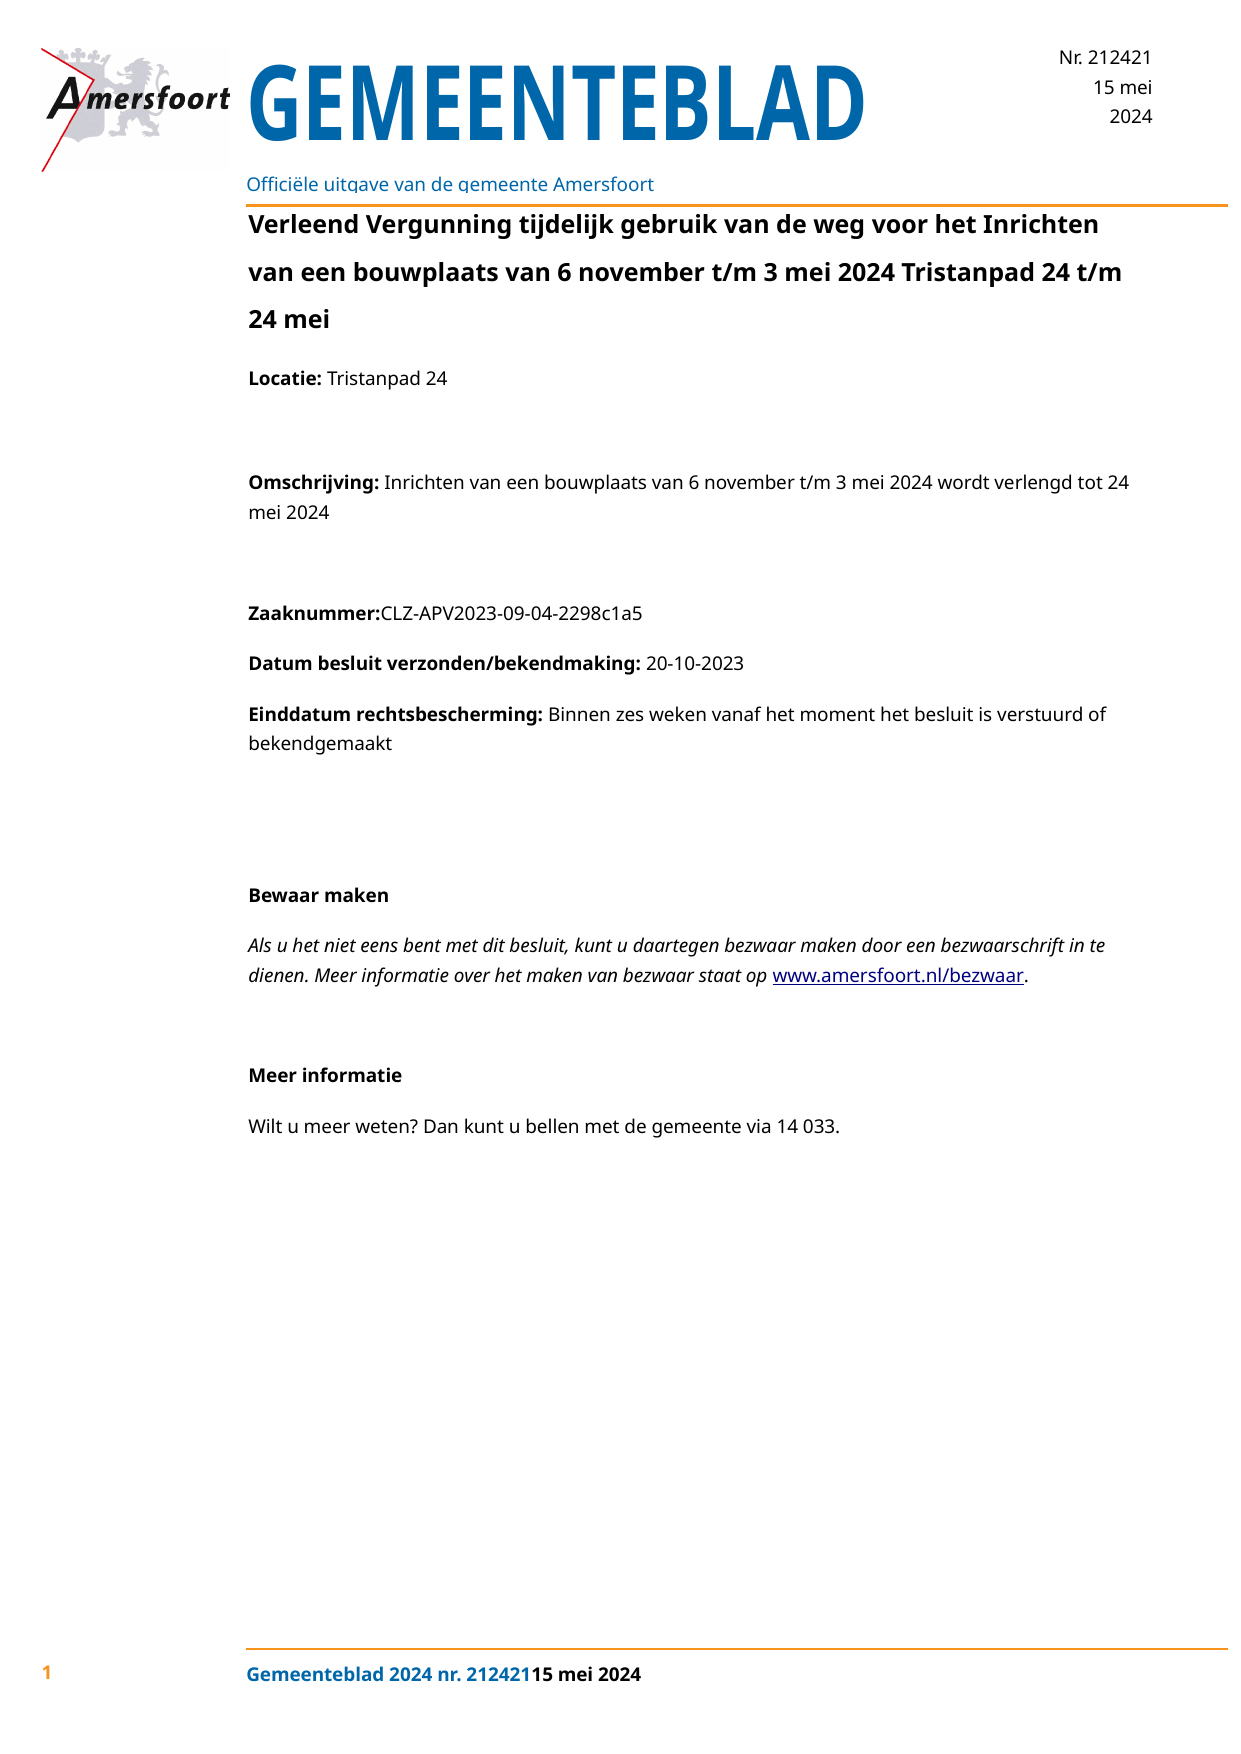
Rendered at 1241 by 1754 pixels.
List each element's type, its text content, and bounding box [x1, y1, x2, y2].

text Einddatum rechtsbescherming: Binnen zes weken vanaf het moment het besluit is verstuurd of bekendgemaakt [248, 701, 1152, 756]
picture [41, 47, 231, 172]
text Meer informatie [248, 1063, 1152, 1088]
text Zaaknummer:CLZ-APV2023-09-04-2298c1a5 [248, 600, 1152, 626]
text Verleend Vergunning tijdelijk gebruik van de weg voor het Inrichten van een bouwplaats van 6 november t/m 3 mei 2024 Tristanpad 24 t/m 24 mei [248, 207, 1152, 336]
text Als u het niet eens bent met dit besluit, kunt u daartegen bezwaar maken door een bezwaarschrift in te dienen. Meer informatie over het maken van bezwaar staat op www.amersfoort.nl/bezwaar. [248, 932, 1152, 988]
text Locatie: Tristanpad 24 [248, 366, 1152, 391]
text Bewaar maken [248, 882, 1152, 908]
text Datum besluit verzonden/bekendmaking: 20-10-2023 [248, 651, 1152, 676]
text ﻿Omschrijving: Inrichten van een bouwplaats van 6 november t/m 3 mei 2024 wordt verlengd tot 24 mei 2024 [248, 466, 1152, 525]
text Wilt u meer weten? Dan kunt u bellen met de gemeente via 14 033. [248, 1113, 1152, 1139]
